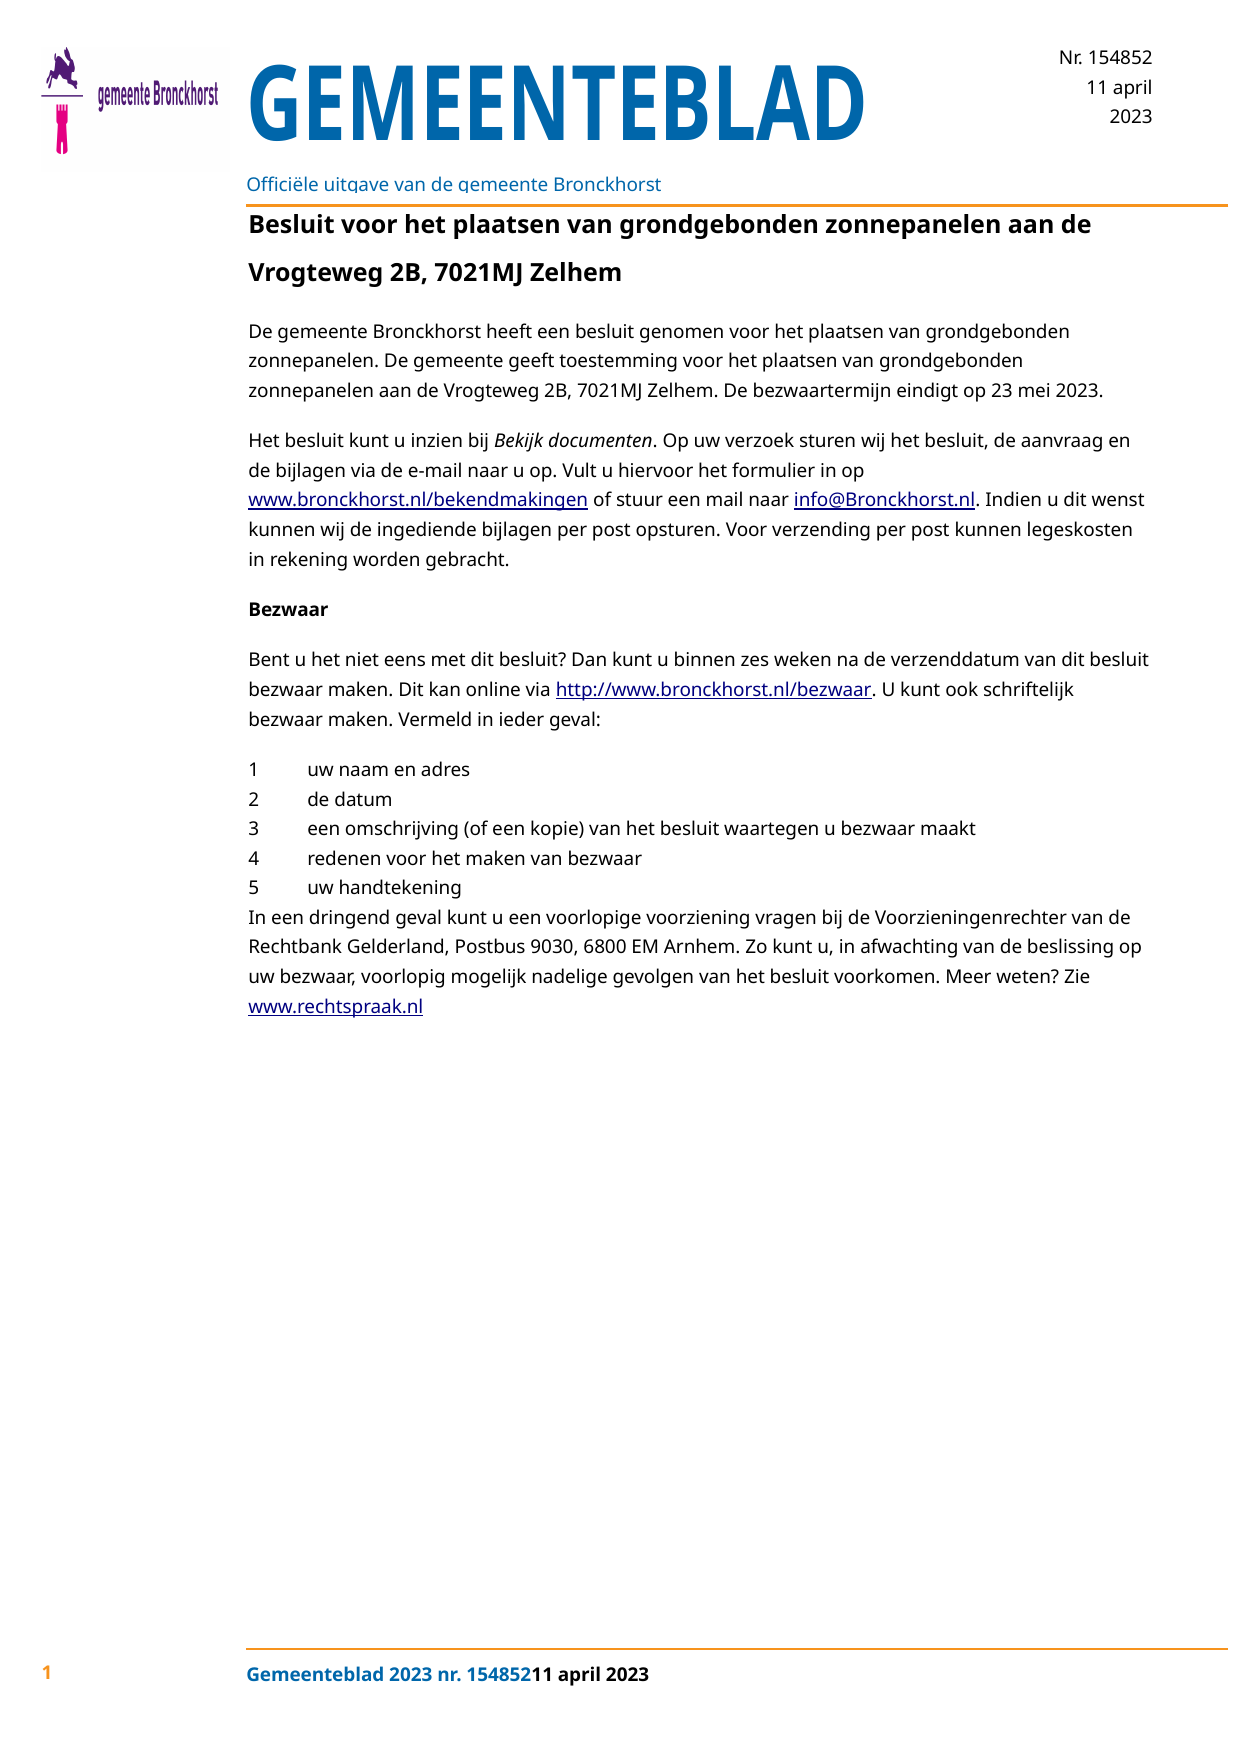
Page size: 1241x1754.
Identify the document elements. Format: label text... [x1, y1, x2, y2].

text Besluit voor het plaatsen van grondgebonden zonnepanelen aan de Vrogteweg 2B, 7021MJ Zelhem [248, 207, 1152, 288]
list een omschrijving (of een kopie) van het besluit waartegen u bezwaar maakt [248, 815, 1152, 841]
text Het besluit kunt u inzien bij Bekijk documenten. Op uw verzoek sturen wij het besluit, de aanvraag en de bijlagen via de e-mail naar u op. Vult u hiervoor het formulier in op www.bronckhorst.nl/bekendmakingen of stuur een mail naar info@Bronckhorst.nl. Indien u dit wenst kunnen wij de ingediende bijlagen per post opsturen. Voor verzending per post kunnen legeskosten in rekening worden gebracht. [248, 427, 1152, 572]
picture [41, 47, 231, 172]
list de datum [248, 786, 1152, 812]
list uw naam en adres [248, 756, 1152, 782]
text De gemeente Bronckhorst heeft een besluit genomen voor het plaatsen van grondgebonden zonnepanelen. De gemeente geeft toestemming voor het plaatsen van grondgebonden zonnepanelen aan de Vrogteweg 2B, 7021MJ Zelhem. De bezwaartermijn eindigt op 23 mei 2023. [248, 318, 1152, 403]
list uw handtekening [248, 874, 1152, 900]
text Bent u het niet eens met dit besluit? Dan kunt u binnen zes weken na de verzenddatum van dit besluit bezwaar maken. Dit kan online via http://www.bronckhorst.nl/bezwaar. U kunt ook schriftelijk bezwaar maken. Vermeld in ieder geval: [248, 647, 1152, 732]
list redenen voor het maken van bezwaar [248, 845, 1152, 871]
text In een dringend geval kunt u een voorlopige voorziening vragen bij de Voorzieningenrechter van de Rechtbank Gelderland, Postbus 9030, 6800 EM Arnhem. Zo kunt u, in afwachting van de beslissing op uw bezwaar, voorlopig mogelijk nadelige gevolgen van het besluit voorkomen. Meer weten? Zie www.rechtspraak.nl [248, 904, 1152, 1019]
text Bezwaar [248, 596, 1152, 622]
